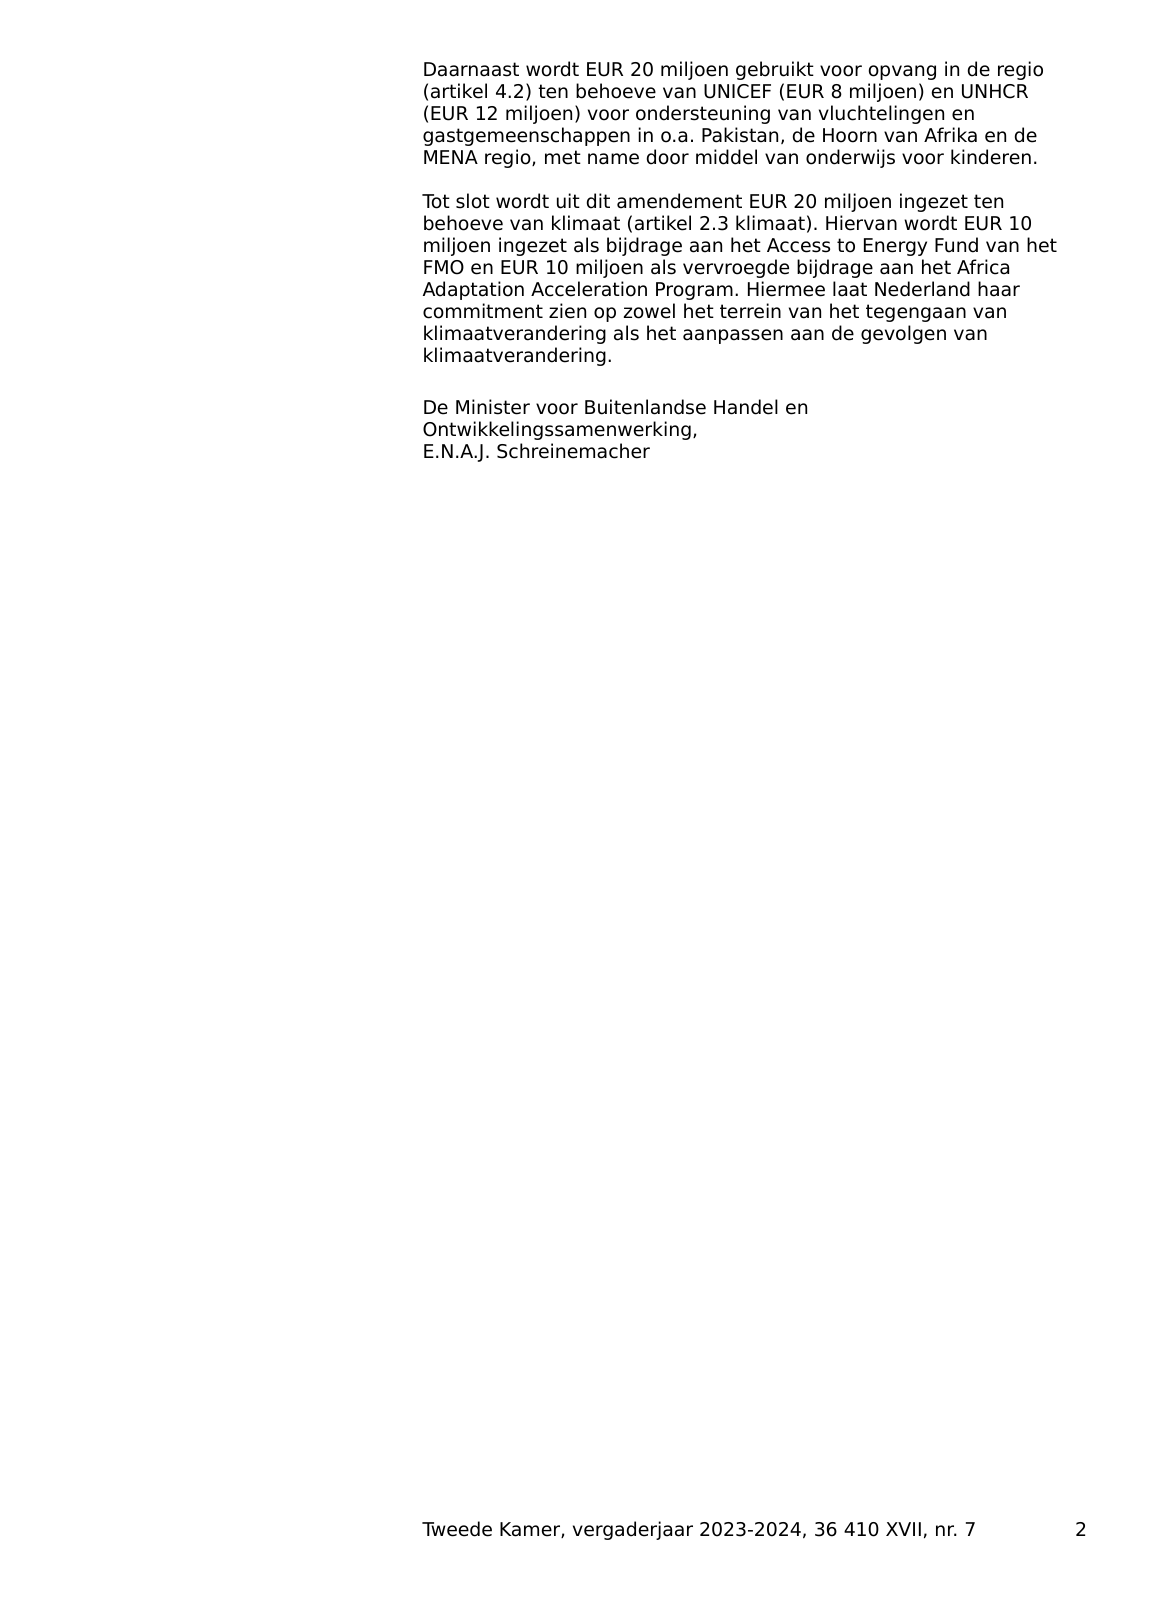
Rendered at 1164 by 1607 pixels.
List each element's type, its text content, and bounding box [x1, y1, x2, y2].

text De Minister voor Buitenlandse Handel en Ontwikkelingssamenwerking, E.N.A.J. Schreinemacher [422, 397, 1087, 463]
text Tot slot wordt uit dit amendement EUR 20 miljoen ingezet ten behoeve van klimaat (artikel 2.3 klimaat). Hiervan wordt EUR 10 miljoen ingezet als bijdrage aan het Access to Energy Fund van het FMO en EUR 10 miljoen als vervroegde bijdrage aan het Africa Adaptation Acceleration Program. Hiermee laat Nederland haar commitment zien op zowel het terrein van het tegengaan van klimaatverandering als het aanpassen aan de gevolgen van klimaatverandering. [422, 191, 1087, 367]
text Daarnaast wordt EUR 20 miljoen gebruikt voor opvang in de regio (artikel 4.2) ten behoeve van UNICEF (EUR 8 miljoen) en UNHCR (EUR 12 miljoen) voor ondersteuning van vluchtelingen en gastgemeenschappen in o.a. Pakistan, de Hoorn van Afrika en de MENA regio, met name door middel van onderwijs voor kinderen. [422, 59, 1087, 169]
